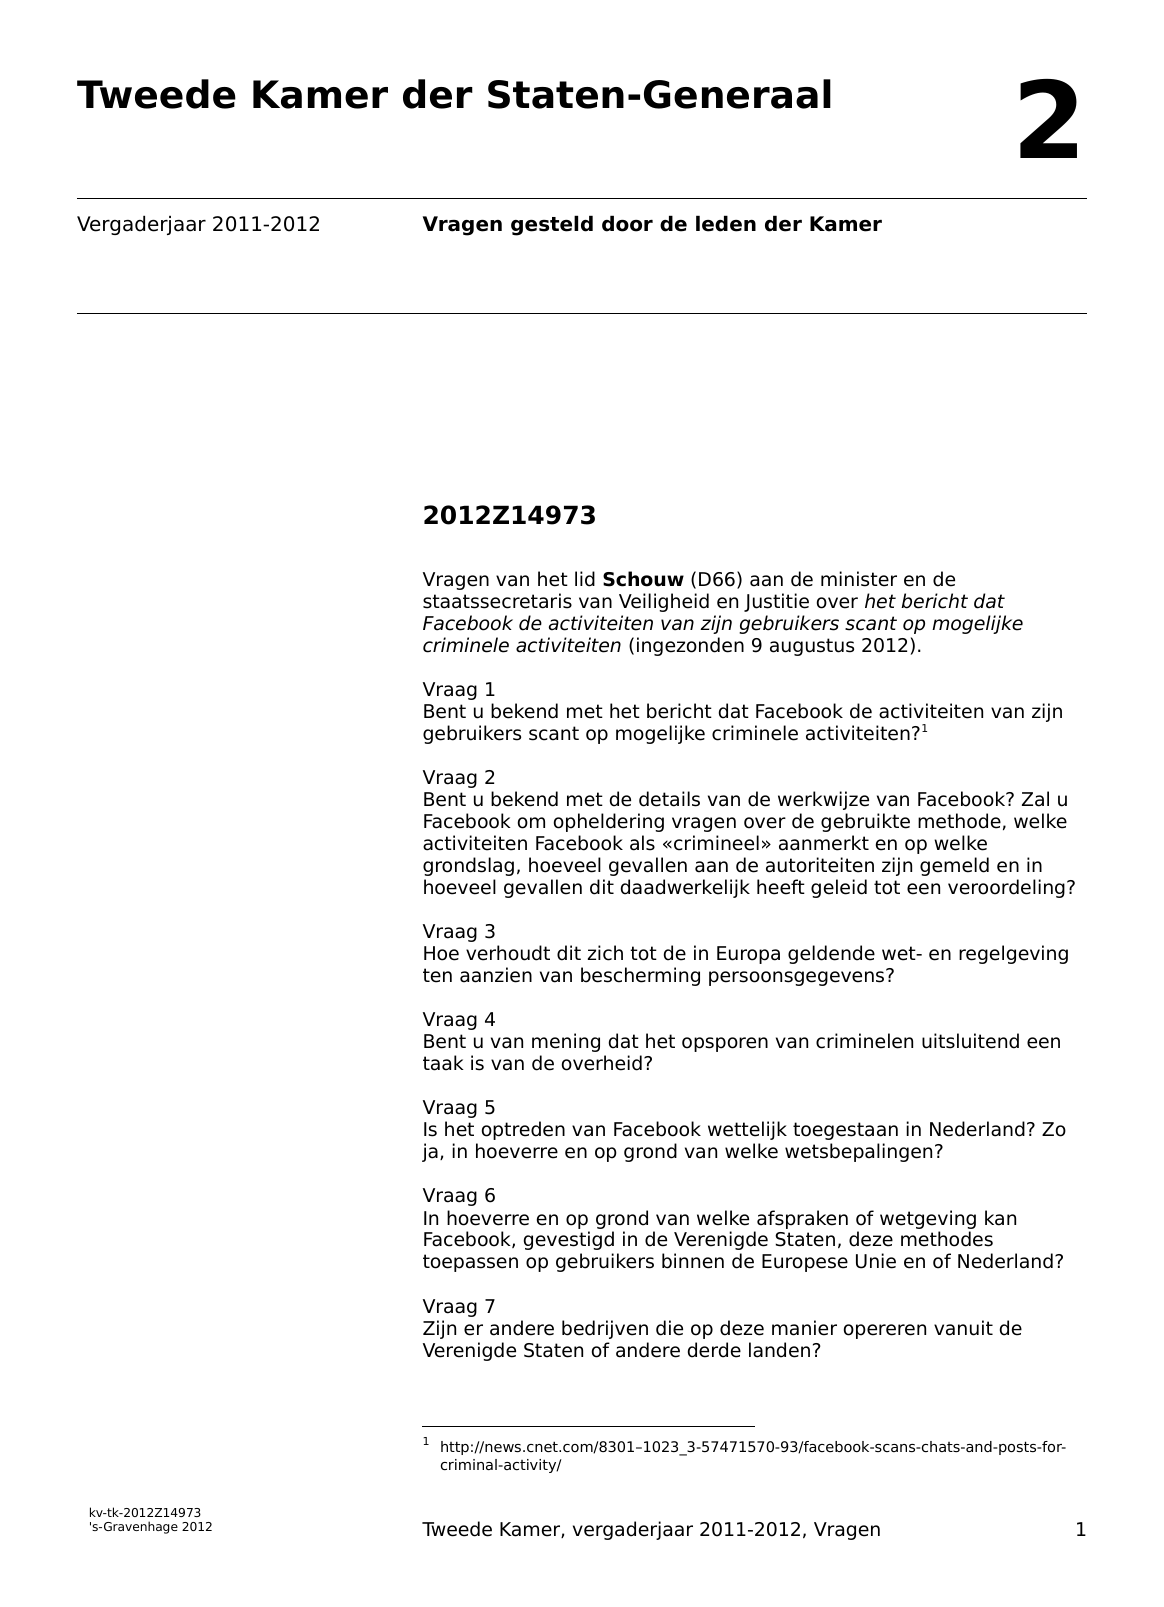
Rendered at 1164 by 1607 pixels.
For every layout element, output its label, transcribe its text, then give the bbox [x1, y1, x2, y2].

text Vraag 4 [422, 1009, 1087, 1031]
text Vraag 5 [422, 1097, 1087, 1119]
table_cell Vergaderjaar 2011-2012 [77, 199, 422, 313]
table_header Tweede Kamer der Staten-Generaal [77, 59, 886, 198]
text Vraag 6 [422, 1185, 1087, 1207]
text http://news.cnet.com/8301–1023_3-57471570-93/facebook-scans-chats-and-posts-for-criminal-activity/ [422, 1435, 1087, 1474]
text Vraag 3 [422, 921, 1087, 943]
text Bent u bekend met de details van de werkwijze van Facebook? Zal u Facebook om opheldering vragen over de gebruikte methode, welke activiteiten Facebook als «crimineel» aanmerkt en op welke grondslag, hoeveel gevallen aan de autoriteiten zijn gemeld en in hoeveel gevallen dit daadwerkelijk heeft geleid tot een veroordeling? [422, 789, 1087, 899]
text Vraag 1 [422, 679, 1087, 701]
text Vraag 2 [422, 767, 1087, 789]
text Hoe verhoudt dit zich tot de in Europa geldende wet- en regelgeving ten aanzien van bescherming persoonsgegevens? [422, 943, 1087, 987]
table_cell Vragen gesteld door de leden der Kamer [422, 199, 1087, 313]
text Bent u van mening dat het opsporen van criminelen uitsluitend een taak is van de overheid? [422, 1031, 1087, 1075]
text Vragen van het lid Schouw (D66) aan de minister en de staatssecretaris van Veiligheid en Justitie over het bericht dat Facebook de activiteiten van zijn gebruikers scant op mogelijke criminele activiteiten (ingezonden 9 augustus 2012). [422, 569, 1087, 657]
text 's-Gravenhage 2012 [88, 1520, 323, 1534]
text kv-tk-2012Z14973 [88, 1506, 323, 1520]
text In hoeverre en op grond van welke afspraken of wetgeving kan Facebook, gevestigd in de Verenigde Staten, deze methodes toepassen op gebruikers binnen de Europese Unie en of Nederland? [422, 1207, 1087, 1273]
text Vraag 7 [422, 1296, 1087, 1317]
text Zijn er andere bedrijven die op deze manier opereren vanuit de Verenigde Staten of andere derde landen? [422, 1317, 1087, 1361]
text 2012Z14973 [422, 501, 1087, 531]
text Is het optreden van Facebook wettelijk toegestaan in Nederland? Zo ja, in hoeverre en op grond van welke wetsbepalingen? [422, 1119, 1087, 1163]
table_header 2 [886, 59, 1087, 198]
text Bent u bekend met het bericht dat Facebook de activiteiten van zijn gebruikers scant op mogelijke criminele activiteiten? [422, 701, 1087, 745]
